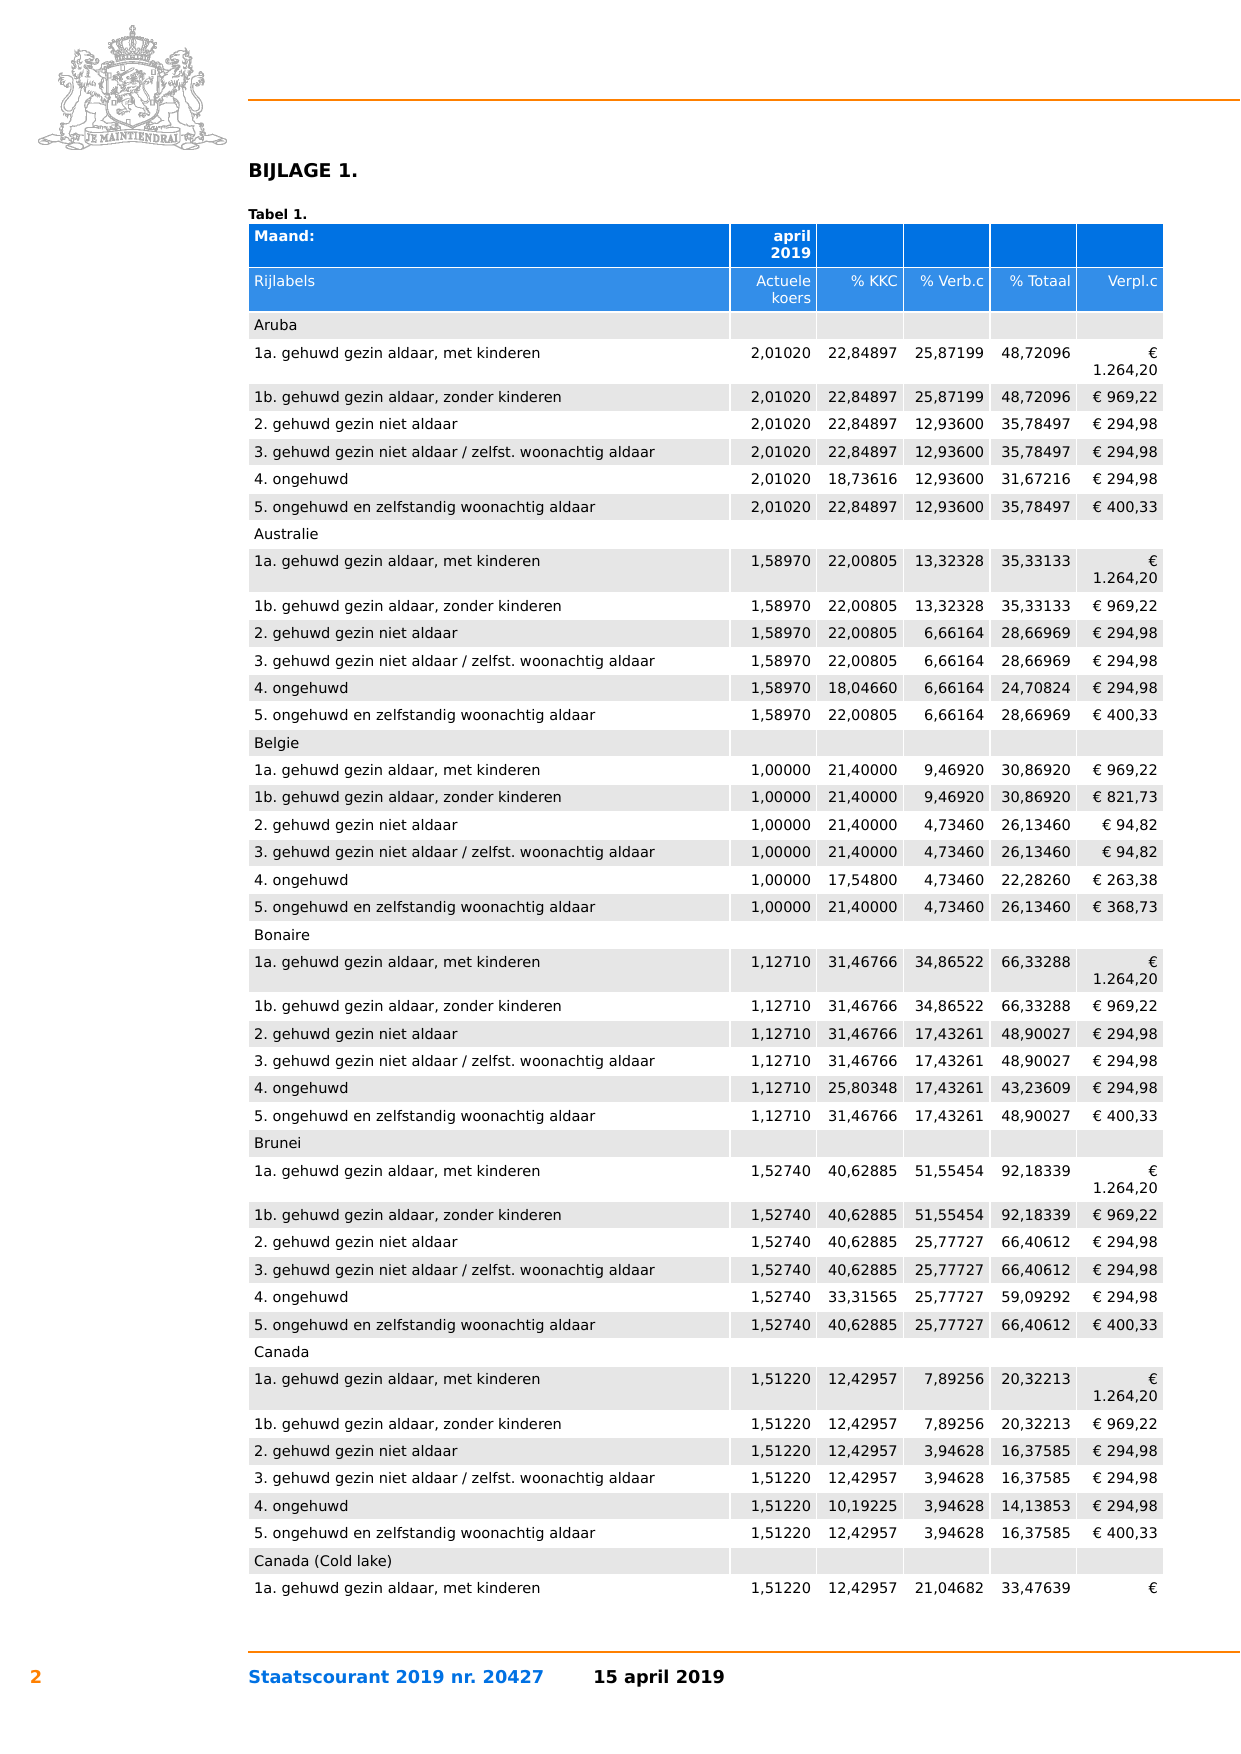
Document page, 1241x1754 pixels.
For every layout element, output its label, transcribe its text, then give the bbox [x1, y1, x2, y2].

table_cell 1a. gehuwd gezin aldaar, met kinderen [249, 340, 729, 383]
table_cell € 294,98 [1077, 675, 1163, 701]
table_cell 1,00000 [731, 894, 816, 921]
table_cell 7,89256 [904, 1411, 989, 1437]
table_cell € 294,98 [1077, 1438, 1163, 1465]
table_cell 1a. gehuwd gezin aldaar, met kinderen [249, 1575, 729, 1602]
table_cell 12,93600 [904, 494, 989, 520]
table_cell 4. ongehuwd [249, 1284, 729, 1311]
table_cell 21,04682 [904, 1575, 989, 1602]
table_cell 1b. gehuwd gezin aldaar, zonder kinderen [249, 593, 729, 619]
table_cell € 1.264,20 [1077, 549, 1163, 592]
table_cell € 294,98 [1077, 648, 1163, 674]
table_cell [991, 224, 1076, 267]
table_cell € 294,98 [1077, 1284, 1163, 1311]
table_cell € 969,22 [1077, 1411, 1163, 1437]
table_cell 12,42957 [817, 1521, 903, 1547]
table_cell 66,40612 [991, 1257, 1076, 1283]
table_cell [1077, 730, 1163, 756]
table_cell € 969,22 [1077, 757, 1163, 784]
table_cell 13,32328 [904, 593, 989, 619]
table_cell € 294,98 [1077, 1048, 1163, 1074]
table_cell 1b. gehuwd gezin aldaar, zonder kinderen [249, 1411, 729, 1437]
table_cell 40,62885 [817, 1158, 903, 1201]
table_cell 24,70824 [991, 675, 1076, 701]
table_cell [904, 313, 989, 339]
table_cell 22,28260 [991, 867, 1076, 893]
table_cell [731, 1548, 816, 1574]
table_cell 2,01020 [731, 412, 816, 438]
table_cell 1,51220 [731, 1493, 816, 1519]
table_cell 21,40000 [817, 757, 903, 784]
table_cell 22,84897 [817, 384, 903, 411]
table_cell [1077, 1548, 1163, 1574]
table_cell 33,47639 [991, 1575, 1076, 1602]
table_cell 5. ongehuwd en zelfstandig woonachtig aldaar [249, 494, 729, 520]
table_cell 1,58970 [731, 593, 816, 619]
table_cell € 263,38 [1077, 867, 1163, 893]
table_cell 1,51220 [731, 1521, 816, 1547]
table_cell 4. ongehuwd [249, 867, 729, 893]
table_cell € 294,98 [1077, 439, 1163, 465]
table_cell [991, 313, 1076, 339]
table_cell € 969,22 [1077, 994, 1163, 1020]
table_cell 40,62885 [817, 1202, 903, 1228]
table_cell % KKC [817, 268, 903, 311]
table_cell 48,90027 [991, 1103, 1076, 1129]
table_cell 35,78497 [991, 439, 1076, 465]
table_cell € 294,98 [1077, 1466, 1163, 1492]
table_cell 1,12710 [731, 994, 816, 1020]
table_cell 12,93600 [904, 439, 989, 465]
table_cell 2,01020 [731, 340, 816, 383]
table_cell € 294,98 [1077, 1021, 1163, 1047]
table_cell 17,54800 [817, 867, 903, 893]
table_cell 1a. gehuwd gezin aldaar, met kinderen [249, 549, 729, 592]
table_cell 4,73460 [904, 840, 989, 866]
table_cell 17,43261 [904, 1048, 989, 1074]
table_cell 31,46766 [817, 1021, 903, 1047]
table_cell € 294,98 [1077, 1257, 1163, 1283]
table_cell € 94,82 [1077, 812, 1163, 838]
table_cell 1,58970 [731, 620, 816, 647]
table_cell 20,32213 [991, 1367, 1076, 1410]
table_cell 1,52740 [731, 1202, 816, 1228]
table_cell 7,89256 [904, 1367, 989, 1410]
table_cell 6,66164 [904, 703, 989, 729]
table_cell 40,62885 [817, 1257, 903, 1283]
table_cell 2. gehuwd gezin niet aldaar [249, 620, 729, 647]
table_cell [991, 922, 1076, 948]
table_cell 22,00805 [817, 593, 903, 619]
table_cell € 1.264,20 [1077, 1158, 1163, 1201]
table_cell € 294,98 [1077, 620, 1163, 647]
table_cell 1,00000 [731, 867, 816, 893]
table_cell 28,66969 [991, 620, 1076, 647]
table_cell [904, 521, 989, 547]
table_cell 18,73616 [817, 466, 903, 493]
table_cell 3. gehuwd gezin niet aldaar / zelfst. woonachtig aldaar [249, 1257, 729, 1283]
table_cell [731, 1339, 816, 1366]
table_cell 17,43261 [904, 1103, 989, 1129]
table_cell 25,77727 [904, 1312, 989, 1338]
table_cell 1a. gehuwd gezin aldaar, met kinderen [249, 1158, 729, 1201]
table_cell % Verb.c [904, 268, 989, 311]
table_cell 22,00805 [817, 549, 903, 592]
table_cell 1,58970 [731, 703, 816, 729]
table_cell [904, 224, 989, 267]
table_cell 48,90027 [991, 1021, 1076, 1047]
table_cell 31,46766 [817, 1048, 903, 1074]
table_cell Belgie [249, 730, 729, 756]
table_cell Aruba [249, 313, 729, 339]
table_cell 3. gehuwd gezin niet aldaar / zelfst. woonachtig aldaar [249, 1466, 729, 1492]
table_cell € [1077, 1575, 1163, 1602]
table_cell [991, 1548, 1076, 1574]
table_cell 26,13460 [991, 840, 1076, 866]
table_cell 6,66164 [904, 620, 989, 647]
table_cell 1,51220 [731, 1575, 816, 1602]
table_cell 5. ongehuwd en zelfstandig woonachtig aldaar [249, 1312, 729, 1338]
table_cell [817, 730, 903, 756]
table_cell 9,46920 [904, 785, 989, 811]
table_cell 35,33133 [991, 593, 1076, 619]
table_cell [1077, 313, 1163, 339]
table_cell 3. gehuwd gezin niet aldaar / zelfst. woonachtig aldaar [249, 1048, 729, 1074]
table_cell € 1.264,20 [1077, 949, 1163, 992]
table_cell 22,84897 [817, 340, 903, 383]
table_cell € 400,33 [1077, 1103, 1163, 1129]
table_cell [1077, 922, 1163, 948]
table_cell Bonaire [249, 922, 729, 948]
table_cell 4. ongehuwd [249, 1493, 729, 1519]
table_cell 3. gehuwd gezin niet aldaar / zelfst. woonachtig aldaar [249, 840, 729, 866]
table_cell 25,80348 [817, 1076, 903, 1102]
table_cell 2. gehuwd gezin niet aldaar [249, 412, 729, 438]
table_cell € 400,33 [1077, 1521, 1163, 1547]
table_cell 9,46920 [904, 757, 989, 784]
table_cell 1,12710 [731, 1076, 816, 1102]
table_cell 1,51220 [731, 1438, 816, 1465]
table_cell 4,73460 [904, 812, 989, 838]
table_cell 16,37585 [991, 1438, 1076, 1465]
table_cell [1077, 224, 1163, 267]
table_cell 1,52740 [731, 1257, 816, 1283]
table_cell 1,51220 [731, 1411, 816, 1437]
table_cell [817, 521, 903, 547]
table_cell Brunei [249, 1130, 729, 1157]
picture [38, 25, 227, 150]
table_cell 2,01020 [731, 384, 816, 411]
table_cell € 969,22 [1077, 1202, 1163, 1228]
table_cell 51,55454 [904, 1158, 989, 1201]
table_cell 21,40000 [817, 812, 903, 838]
table_cell 12,93600 [904, 412, 989, 438]
table_cell 25,77727 [904, 1230, 989, 1256]
table_cell € 94,82 [1077, 840, 1163, 866]
table_cell [991, 1339, 1076, 1366]
table_cell 28,66969 [991, 703, 1076, 729]
table_cell [904, 1130, 989, 1157]
table_cell 5. ongehuwd en zelfstandig woonachtig aldaar [249, 703, 729, 729]
table_cell 66,33288 [991, 994, 1076, 1020]
table_cell 31,67216 [991, 466, 1076, 493]
table_cell [904, 1548, 989, 1574]
table_cell 48,90027 [991, 1048, 1076, 1074]
table_cell € 821,73 [1077, 785, 1163, 811]
table_cell [731, 521, 816, 547]
table_cell 2. gehuwd gezin niet aldaar [249, 1438, 729, 1465]
table_cell 40,62885 [817, 1230, 903, 1256]
table_cell 4,73460 [904, 867, 989, 893]
table_cell [904, 1339, 989, 1366]
table_cell 5. ongehuwd en zelfstandig woonachtig aldaar [249, 894, 729, 921]
table_cell 13,32328 [904, 549, 989, 592]
table_cell 25,87199 [904, 340, 989, 383]
table_cell 40,62885 [817, 1312, 903, 1338]
table_cell 51,55454 [904, 1202, 989, 1228]
table_cell 26,13460 [991, 894, 1076, 921]
table_cell Verpl.c [1077, 268, 1163, 311]
table_cell 22,00805 [817, 703, 903, 729]
table_cell 12,42957 [817, 1466, 903, 1492]
table_cell Actuele koers [731, 268, 816, 311]
table_cell 12,93600 [904, 466, 989, 493]
table_cell 22,84897 [817, 439, 903, 465]
table_cell [817, 1548, 903, 1574]
table_cell € 1.264,20 [1077, 1367, 1163, 1410]
table_cell € 1.264,20 [1077, 340, 1163, 383]
table_cell 3,94628 [904, 1466, 989, 1492]
table_cell 1,51220 [731, 1367, 816, 1410]
table_cell 1,00000 [731, 757, 816, 784]
table_cell € 400,33 [1077, 703, 1163, 729]
table_cell 2. gehuwd gezin niet aldaar [249, 812, 729, 838]
table_cell 3,94628 [904, 1521, 989, 1547]
table_cell 6,66164 [904, 675, 989, 701]
table_cell 48,72096 [991, 340, 1076, 383]
table_cell 2,01020 [731, 494, 816, 520]
table_cell 1b. gehuwd gezin aldaar, zonder kinderen [249, 994, 729, 1020]
table_cell 12,42957 [817, 1367, 903, 1410]
table_cell 25,77727 [904, 1284, 989, 1311]
table_cell 26,13460 [991, 812, 1076, 838]
table_cell 25,87199 [904, 384, 989, 411]
table_cell 10,19225 [817, 1493, 903, 1519]
table_cell 12,42957 [817, 1575, 903, 1602]
table_cell 31,46766 [817, 994, 903, 1020]
table_cell € 294,98 [1077, 1493, 1163, 1519]
table_cell 3. gehuwd gezin niet aldaar / zelfst. woonachtig aldaar [249, 648, 729, 674]
table_cell [991, 521, 1076, 547]
table_cell 12,42957 [817, 1438, 903, 1465]
table_cell 28,66969 [991, 648, 1076, 674]
table_cell 5. ongehuwd en zelfstandig woonachtig aldaar [249, 1103, 729, 1129]
table_cell € 969,22 [1077, 384, 1163, 411]
table_cell 1b. gehuwd gezin aldaar, zonder kinderen [249, 785, 729, 811]
table_cell [731, 922, 816, 948]
table_cell € 294,98 [1077, 1076, 1163, 1102]
table_cell 31,46766 [817, 1103, 903, 1129]
table_cell 66,40612 [991, 1230, 1076, 1256]
table_cell [817, 1339, 903, 1366]
table_cell % Totaal [991, 268, 1076, 311]
table_cell Australie [249, 521, 729, 547]
table_cell [1077, 1339, 1163, 1366]
table_cell 21,40000 [817, 785, 903, 811]
table_cell 33,31565 [817, 1284, 903, 1311]
table_cell 16,37585 [991, 1521, 1076, 1547]
table_cell [817, 313, 903, 339]
table_cell € 294,98 [1077, 466, 1163, 493]
table_cell [991, 730, 1076, 756]
table_cell 17,43261 [904, 1076, 989, 1102]
table_cell 1,52740 [731, 1284, 816, 1311]
table_cell 3,94628 [904, 1493, 989, 1519]
table_cell [904, 922, 989, 948]
table_cell 34,86522 [904, 949, 989, 992]
table_cell 35,33133 [991, 549, 1076, 592]
table_cell 1a. gehuwd gezin aldaar, met kinderen [249, 757, 729, 784]
table_cell 4. ongehuwd [249, 466, 729, 493]
table_cell 35,78497 [991, 494, 1076, 520]
table_cell 48,72096 [991, 384, 1076, 411]
table_cell 2. gehuwd gezin niet aldaar [249, 1230, 729, 1256]
table_cell 21,40000 [817, 840, 903, 866]
table_cell 22,00805 [817, 648, 903, 674]
table_cell 59,09292 [991, 1284, 1076, 1311]
table_cell 5. ongehuwd en zelfstandig woonachtig aldaar [249, 1521, 729, 1547]
table_cell [904, 730, 989, 756]
table_cell € 400,33 [1077, 494, 1163, 520]
subtitle BIJLAGE 1. [248, 160, 1163, 182]
table_cell 1,12710 [731, 1048, 816, 1074]
table_cell 17,43261 [904, 1021, 989, 1047]
table_header Tabel 1. [248, 207, 1163, 223]
table_cell Rijlabels [249, 268, 729, 311]
table_cell 1,58970 [731, 648, 816, 674]
table_cell [817, 1130, 903, 1157]
table_cell Maand: [249, 224, 729, 267]
table_cell Canada (Cold lake) [249, 1548, 729, 1574]
table_cell [731, 1130, 816, 1157]
table_cell 92,18339 [991, 1158, 1076, 1201]
table_cell 1,00000 [731, 812, 816, 838]
table_cell 2,01020 [731, 439, 816, 465]
table_cell [1077, 1130, 1163, 1157]
table_cell 35,78497 [991, 412, 1076, 438]
table_cell [731, 313, 816, 339]
table_cell 30,86920 [991, 785, 1076, 811]
table_cell 1,52740 [731, 1230, 816, 1256]
table_cell 30,86920 [991, 757, 1076, 784]
table_cell [991, 1130, 1076, 1157]
table_cell 1,58970 [731, 675, 816, 701]
table_cell 1,52740 [731, 1312, 816, 1338]
table_cell 4. ongehuwd [249, 675, 729, 701]
table_cell 92,18339 [991, 1202, 1076, 1228]
table_cell 16,37585 [991, 1466, 1076, 1492]
table_cell 1b. gehuwd gezin aldaar, zonder kinderen [249, 384, 729, 411]
table_cell 1,12710 [731, 949, 816, 992]
table_cell [817, 224, 903, 267]
table_cell 2,01020 [731, 466, 816, 493]
table_cell 1,12710 [731, 1021, 816, 1047]
table_cell 1,58970 [731, 549, 816, 592]
table_cell 43,23609 [991, 1076, 1076, 1102]
table_cell 1,12710 [731, 1103, 816, 1129]
table_cell 12,42957 [817, 1411, 903, 1437]
table_cell 1a. gehuwd gezin aldaar, met kinderen [249, 1367, 729, 1410]
table_cell 14,13853 [991, 1493, 1076, 1519]
table_cell € 294,98 [1077, 412, 1163, 438]
table_cell 20,32213 [991, 1411, 1076, 1437]
table_cell 1,00000 [731, 840, 816, 866]
table_cell 3. gehuwd gezin niet aldaar / zelfst. woonachtig aldaar [249, 439, 729, 465]
table_cell 22,84897 [817, 412, 903, 438]
table_cell Canada [249, 1339, 729, 1366]
table_cell 1,00000 [731, 785, 816, 811]
table_cell 22,00805 [817, 620, 903, 647]
table_cell 1,52740 [731, 1158, 816, 1201]
table_cell 4. ongehuwd [249, 1076, 729, 1102]
table_cell 1b. gehuwd gezin aldaar, zonder kinderen [249, 1202, 729, 1228]
table_cell € 969,22 [1077, 593, 1163, 619]
table_cell € 400,33 [1077, 1312, 1163, 1338]
table_cell 2. gehuwd gezin niet aldaar [249, 1021, 729, 1047]
table_cell [817, 922, 903, 948]
table_cell 3,94628 [904, 1438, 989, 1465]
table_cell [731, 730, 816, 756]
table_cell 1a. gehuwd gezin aldaar, met kinderen [249, 949, 729, 992]
table_cell 4,73460 [904, 894, 989, 921]
table_cell 18,04660 [817, 675, 903, 701]
table_cell € 368,73 [1077, 894, 1163, 921]
table_cell [1077, 521, 1163, 547]
table_cell 21,40000 [817, 894, 903, 921]
table_cell 66,33288 [991, 949, 1076, 992]
table_cell 25,77727 [904, 1257, 989, 1283]
table_cell 34,86522 [904, 994, 989, 1020]
table_cell april 2019 [731, 224, 816, 267]
table_cell 1,51220 [731, 1466, 816, 1492]
table_cell 6,66164 [904, 648, 989, 674]
table_cell 31,46766 [817, 949, 903, 992]
table_cell 22,84897 [817, 494, 903, 520]
table_cell 66,40612 [991, 1312, 1076, 1338]
table_cell € 294,98 [1077, 1230, 1163, 1256]
